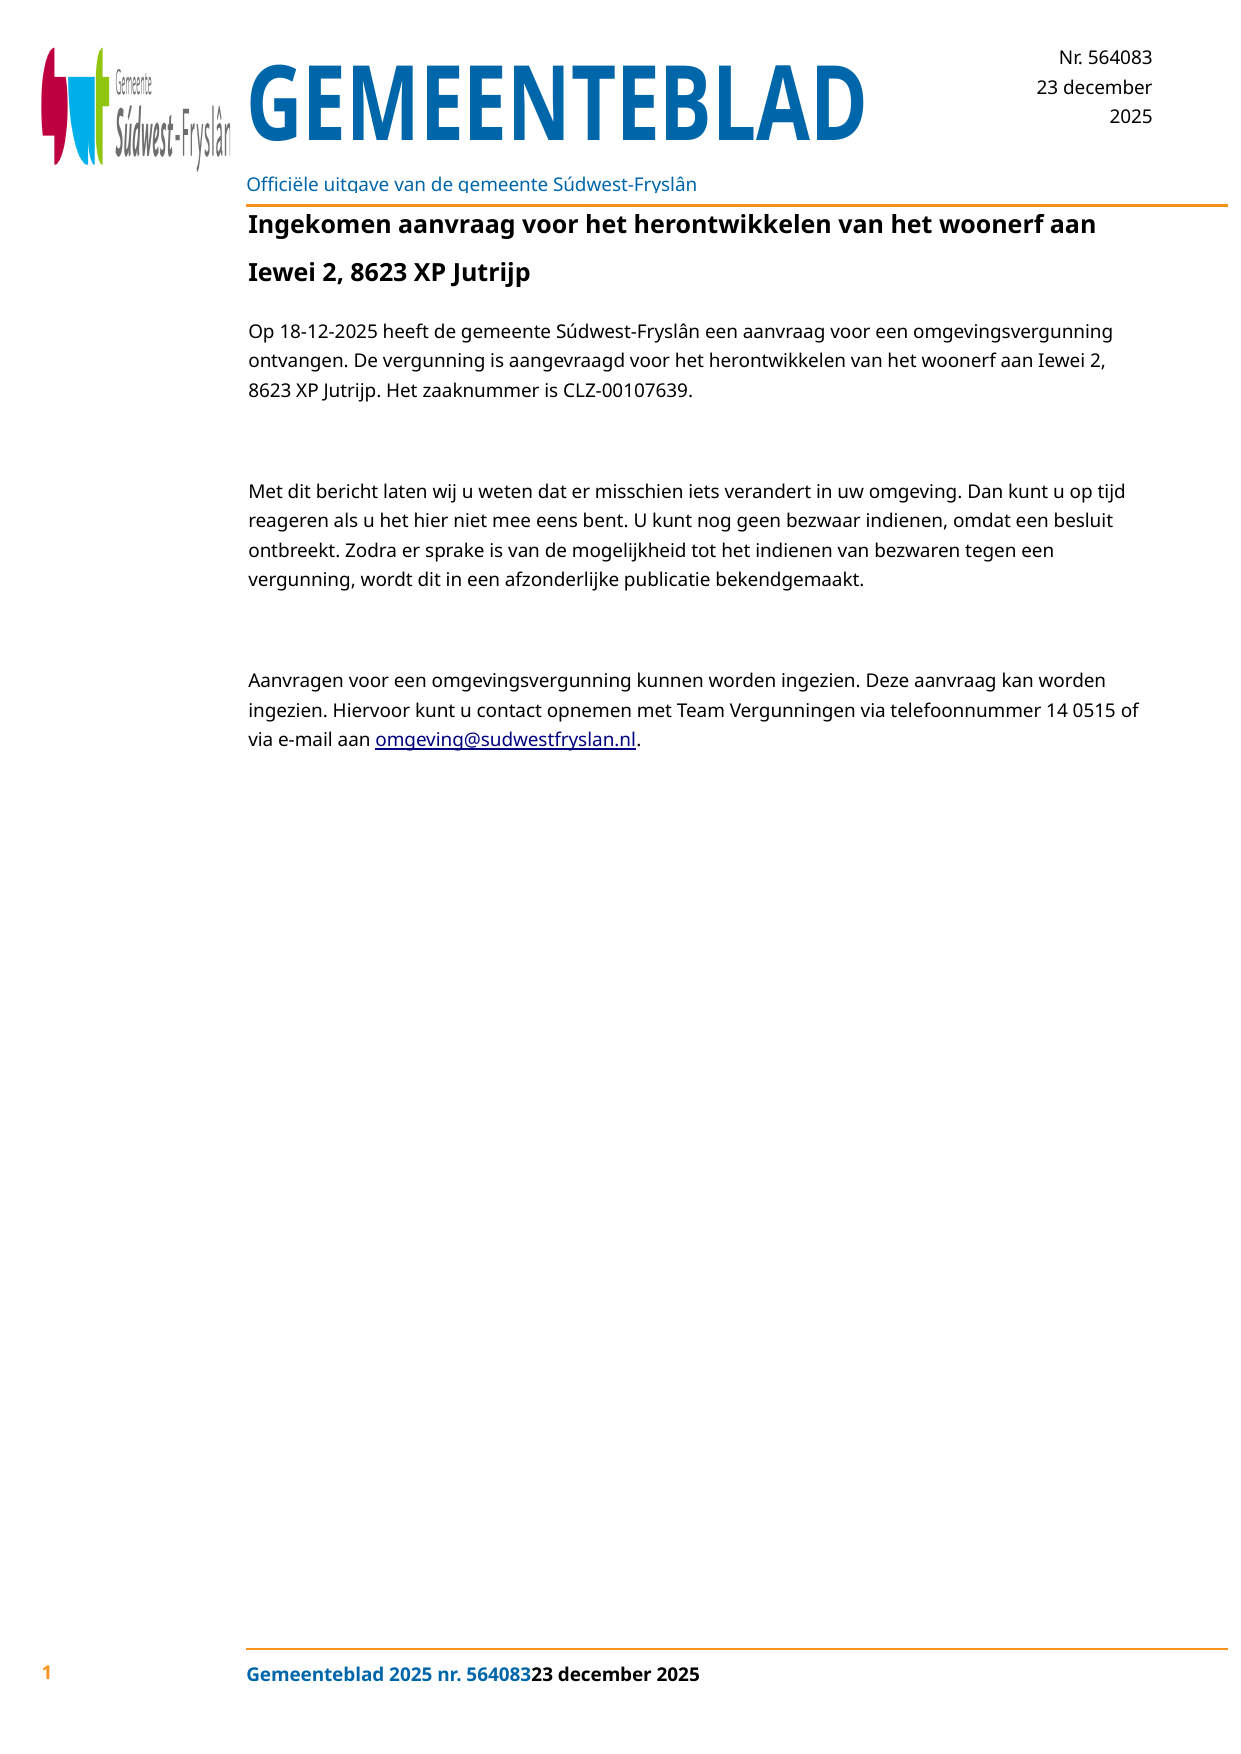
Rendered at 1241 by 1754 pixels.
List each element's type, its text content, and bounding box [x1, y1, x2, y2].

text Op 18-12-2025 heeft de gemeente Súdwest-Fryslân een aanvraag voor een omgevingsvergunning ontvangen. De vergunning is aangevraagd voor het herontwikkelen van het woonerf aan Iewei 2, 8623 XP Jutrijp. Het zaaknummer is CLZ-00107639. [248, 318, 1152, 403]
picture [41, 47, 231, 172]
text Aanvragen voor een omgevingsvergunning kunnen worden ingezien. Deze aanvraag kan worden ingezien. Hiervoor kunt u contact opnemen met Team Vergunningen via telefoonnummer 14 0515 of via e-mail aan omgeving@sudwestfryslan.nl. [248, 667, 1152, 752]
text Met dit bericht laten wij u weten dat er misschien iets verandert in uw omgeving. Dan kunt u op tijd reageren als u het hier niet mee eens bent. U kunt nog geen bezwaar indienen, omdat een besluit ontbreekt. Zodra er sprake is van de mogelijkheid tot het indienen van bezwaren tegen een vergunning, wordt dit in een afzonderlijke publicatie bekendgemaakt. [248, 478, 1152, 592]
text Ingekomen aanvraag voor het herontwikkelen van het woonerf aan Iewei 2, 8623 XP Jutrijp [248, 207, 1152, 288]
